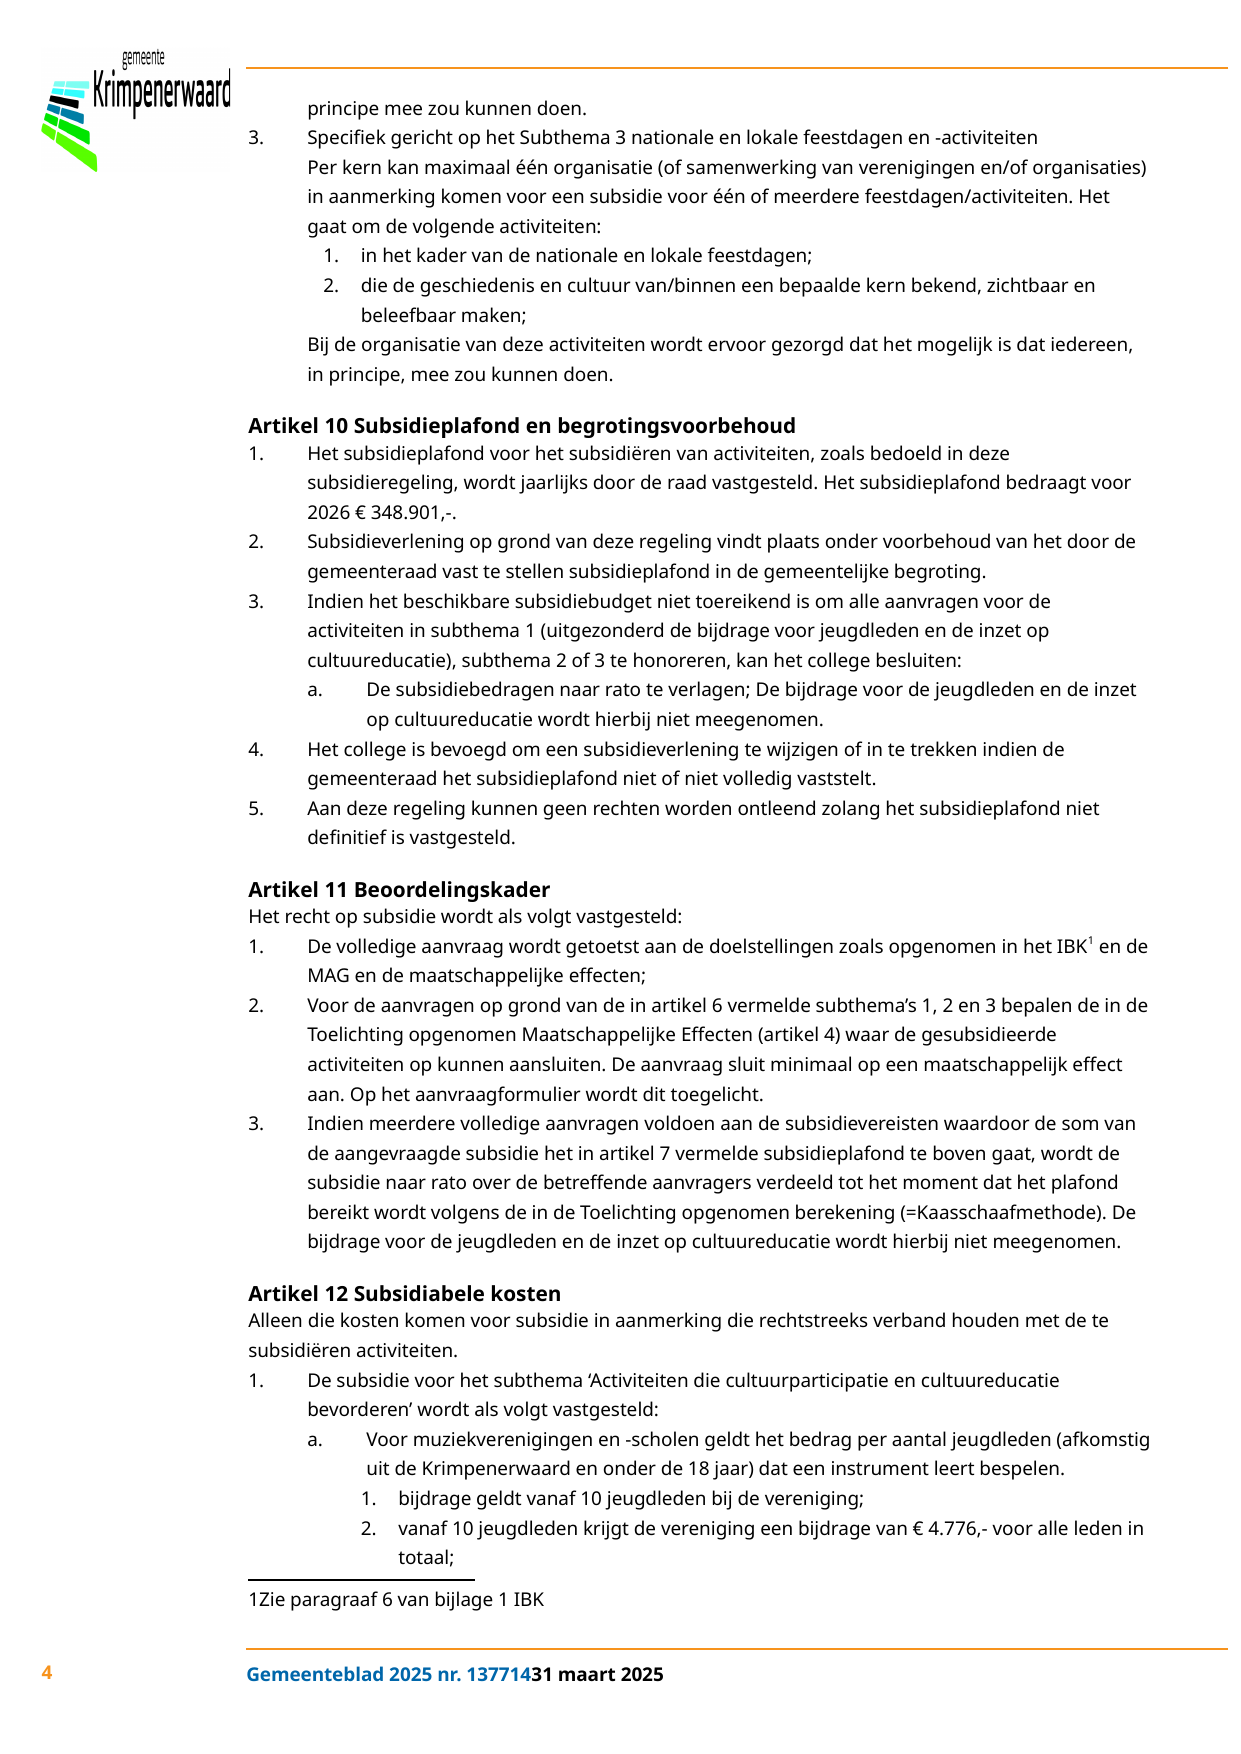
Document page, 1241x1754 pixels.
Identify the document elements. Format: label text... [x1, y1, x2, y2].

list Per kern kan maximaal één organisatie (of samenwerking van verenigingen en/of organisaties) in aanmerking komen voor een subsidie voor één of meerdere feestdagen/activiteiten. Het gaat om de volgende activiteiten: [248, 154, 1152, 239]
list Zie paragraaf 6 van bijlage 1 IBK [248, 1586, 1152, 1612]
text Artikel 12 Subsidiabele kosten [248, 1279, 1152, 1308]
list Voor muziekverenigingen en -scholen geldt het bedrag per aantal jeugdleden (afkomstig uit de Krimpenerwaard en onder de 18 jaar) dat een instrument leert bespelen. [307, 1426, 1152, 1481]
list Indien meerdere volledige aanvragen voldoen aan de subsidievereisten waardoor de som van de aangevraagde subsidie het in artikel 7 vermelde subsidieplafond te boven gaat, wordt de subsidie naar rato over de betreffende aanvragers verdeeld tot het moment dat het plafond bereikt wordt volgens de in de Toelichting opgenomen berekening (=Kaasschaafmethode). De bijdrage voor de jeugdleden en de inzet op cultuureducatie wordt hierbij niet meegenomen. [248, 1110, 1152, 1254]
list Het college is bevoegd om een subsidieverlening te wijzigen of in te trekken indien de gemeenteraad het subsidieplafond niet of niet volledig vaststelt. [248, 736, 1152, 791]
list De subsidiebedragen naar rato te verlagen; De bijdrage voor de jeugdleden en de inzet op cultuureducatie wordt hierbij niet meegenomen. [307, 677, 1152, 732]
text Het recht op subsidie wordt als volgt vastgesteld: [248, 903, 1152, 929]
list Bij de organisatie van deze activiteiten wordt ervoor gezorgd dat het mogelijk is dat iedereen, in principe, mee zou kunnen doen. [248, 331, 1152, 387]
list De volledige aanvraag wordt getoetst aan de doelstellingen zoals opgenomen in het IBK en de MAG en de maatschappelijke effecten; [248, 933, 1152, 988]
list in het kader van de nationale en lokale feestdagen; [323, 243, 1152, 268]
text Alleen die kosten komen voor subsidie in aanmerking die rechtstreeks verband houden met de te subsidiëren activiteiten. [248, 1308, 1152, 1363]
list die de geschiedenis en cultuur van/binnen een bepaalde kern bekend, zichtbaar en beleefbaar maken; [323, 272, 1152, 328]
list Aan deze regeling kunnen geen rechten worden ontleend zolang het subsidieplafond niet definitief is vastgesteld. [248, 795, 1152, 850]
list principe mee zou kunnen doen. [248, 95, 1152, 121]
list Het subsidieplafond voor het subsidiëren van activiteiten, zoals bedoeld in deze subsidieregeling, wordt jaarlijks door de raad vastgesteld. Het subsidieplafond bedraagt voor 2026 € 348.901,-. [248, 440, 1152, 525]
list Specifiek gericht op het Subthema 3 nationale en lokale feestdagen en -activiteiten [248, 124, 1152, 150]
list Indien het beschikbare subsidiebudget niet toereikend is om alle aanvragen voor de activiteiten in subthema 1 (uitgezonderd de bijdrage voor jeugdleden en de inzet op cultuureducatie), subthema 2 of 3 te honoreren, kan het college besluiten: [248, 588, 1152, 673]
list Voor de aanvragen op grond van de in artikel 6 vermelde subthema’s 1, 2 en 3 bepalen de in de Toelichting opgenomen Maatschappelijke Effecten (artikel 4) waar de gesubsidieerde activiteiten op kunnen aansluiten. De aanvraag sluit minimaal op een maatschappelijk effect aan. Op het aanvraagformulier wordt dit toegelicht. [248, 992, 1152, 1107]
list bijdrage geldt vanaf 10 jeugdleden bij de vereniging; [361, 1485, 1152, 1511]
list vanaf 10 jeugdleden krijgt de vereniging een bijdrage van € 4.776,- voor alle leden in totaal; [361, 1515, 1152, 1570]
list Subsidieverlening op grond van deze regeling vindt plaats onder voorbehoud van het door de gemeenteraad vast te stellen subsidieplafond in de gemeentelijke begroting. [248, 529, 1152, 584]
text Artikel 11 Beoordelingskader [248, 875, 1152, 903]
picture [41, 47, 231, 172]
list De subsidie voor het subthema ‘Activiteiten die cultuurparticipatie en cultuureducatie bevorderen’ wordt als volgt vastgesteld: [248, 1367, 1152, 1422]
text Artikel 10 Subsidieplafond en begrotingsvoorbehoud [248, 411, 1152, 440]
